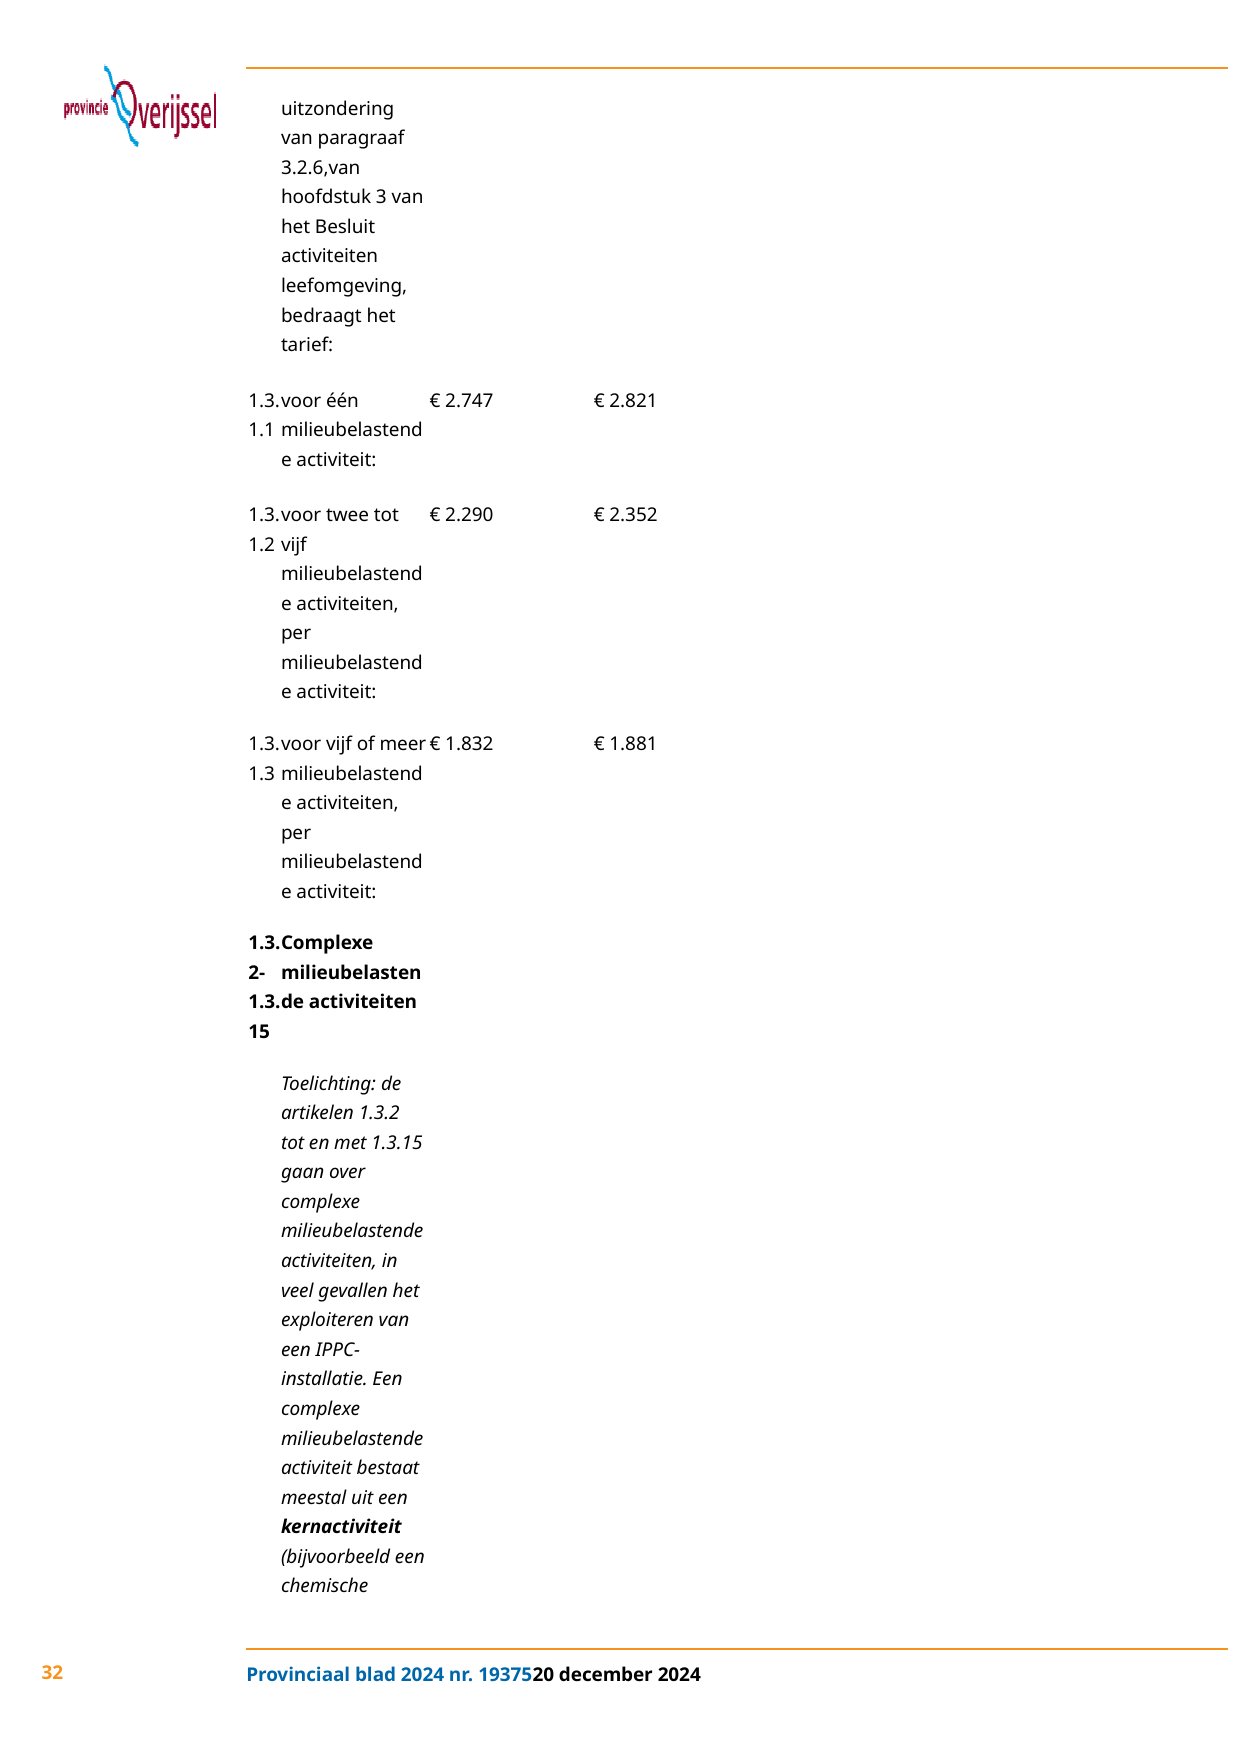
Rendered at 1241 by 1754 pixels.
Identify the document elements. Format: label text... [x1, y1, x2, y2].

table_cell € 2.747 [429, 387, 593, 501]
table_cell [429, 930, 593, 1044]
table_cell [594, 930, 1020, 1044]
table_cell [594, 95, 1020, 387]
table_cell € 2.290 [429, 501, 593, 704]
table_cell voor één milieubelastende activiteit: [281, 387, 429, 501]
table_cell [429, 904, 593, 929]
table_cell [248, 1070, 281, 1598]
table_cell 1.3.1.3 [248, 730, 281, 904]
table_cell € 1.881 [594, 730, 1020, 904]
table_cell [594, 1044, 1020, 1070]
table_cell [429, 1044, 593, 1070]
table_cell [248, 904, 281, 929]
table_cell Toelichting: de artikelen 1.3.2 tot en met 1.3.15 gaan over complexe milieubelastende activiteiten, in veel gevallen het exploiteren van een IPPC-installatie. Een complexe milieubelastende activiteit bestaat meestal uit een kernactiviteit (bijvoorbeeld een chemische [281, 1070, 429, 1598]
table_cell € 2.352 [594, 501, 1020, 704]
table_cell 1.3.1.1 [248, 387, 281, 501]
table_cell uitzondering van paragraaf 3.2.6,van hoofdstuk 3 van het Besluit activiteiten leefomgeving, bedraagt het tarief: [281, 95, 429, 387]
table_cell 1.3.1.2 [248, 501, 281, 704]
table_cell voor twee tot vijf milieubelastende activiteiten, per milieubelastende activiteit: [281, 501, 429, 704]
table_cell [248, 1044, 281, 1070]
table_cell [248, 705, 281, 730]
picture [41, 47, 231, 172]
table_cell [281, 904, 429, 929]
table_cell voor vijf of meer milieubelastende activiteiten, per milieubelastende activiteit: [281, 730, 429, 904]
table_cell € 1.832 [429, 730, 593, 904]
table_cell [281, 1044, 429, 1070]
table_cell [594, 705, 1020, 730]
table_cell [429, 95, 593, 387]
table_cell [281, 705, 429, 730]
table_cell [594, 1070, 1020, 1598]
table_cell [429, 705, 593, 730]
table_cell [429, 1070, 593, 1598]
table_cell 1.3.2-1.3.15 [248, 930, 281, 1044]
table_cell [594, 904, 1020, 929]
table_cell [248, 95, 281, 387]
table_cell € 2.821 [594, 387, 1020, 501]
table_cell Complexe milieubelastende activiteiten [281, 930, 429, 1044]
